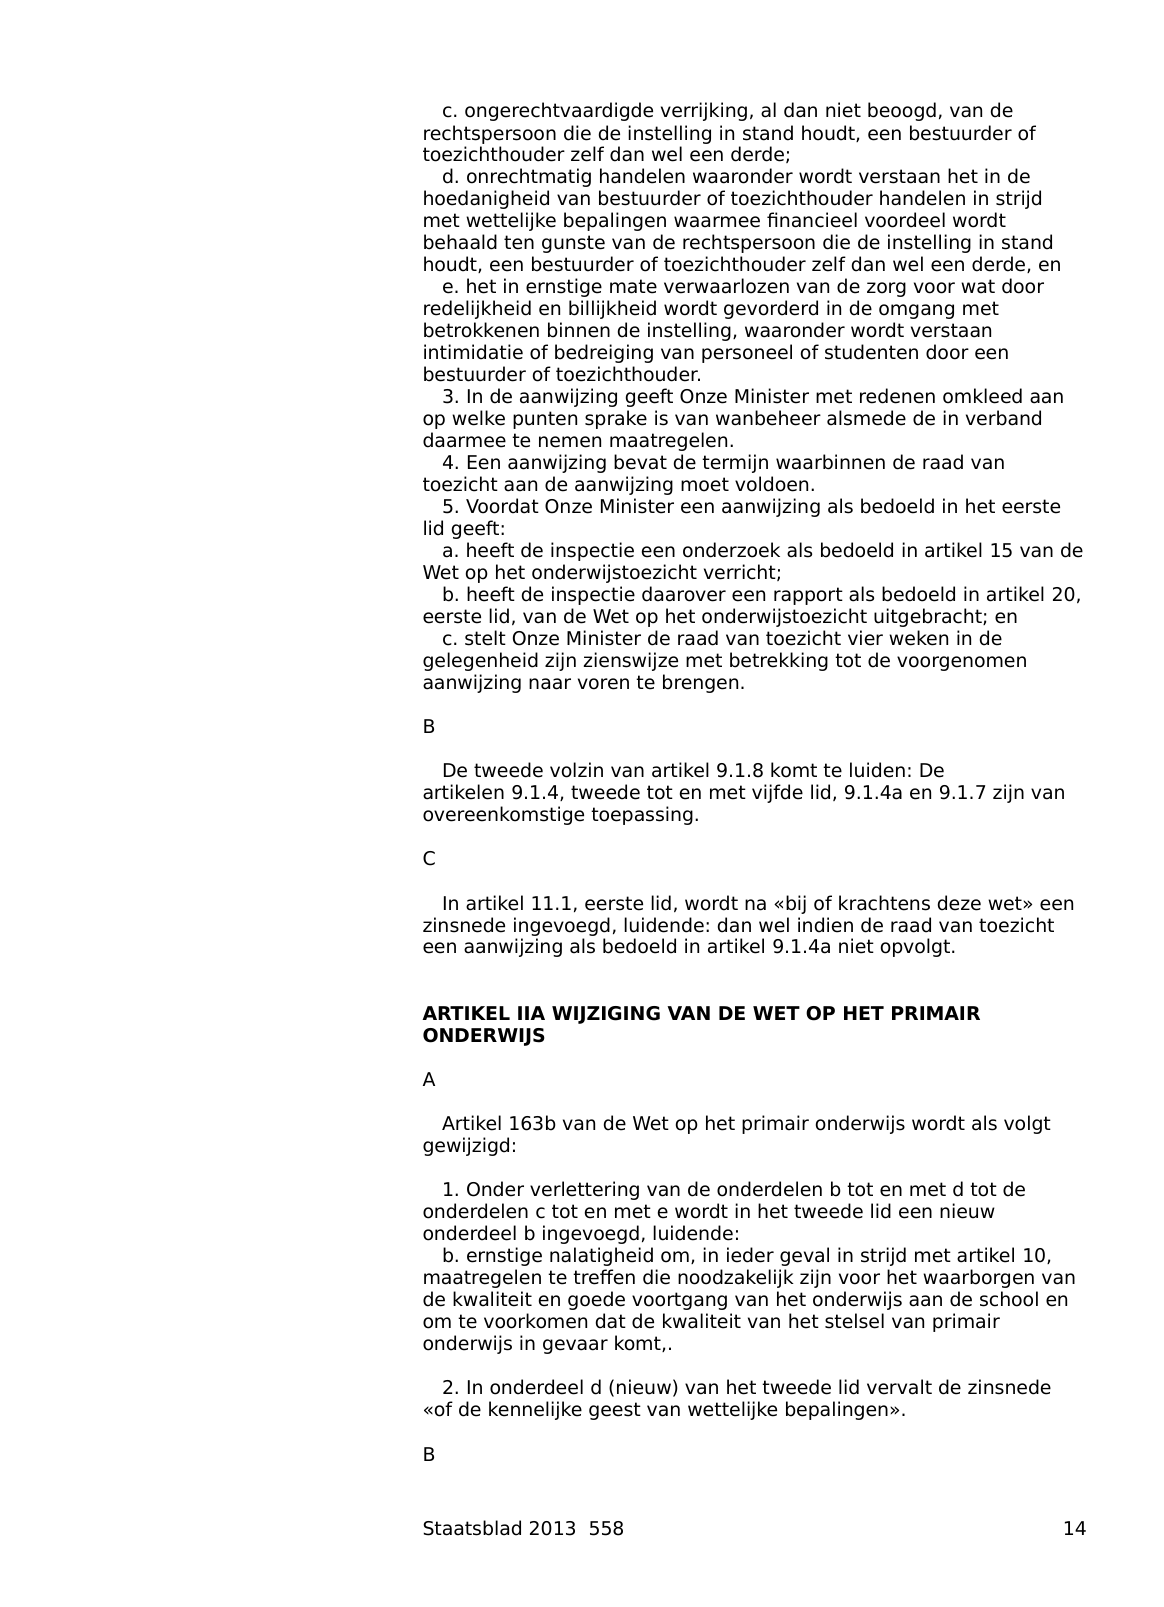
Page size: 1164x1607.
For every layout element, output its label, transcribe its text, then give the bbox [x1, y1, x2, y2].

text C [422, 848, 1087, 870]
text 4. Een aanwijzing bevat de termijn waarbinnen de raad van toezicht aan de aanwijzing moet voldoen. [422, 452, 1087, 496]
text 1. Onder verlettering van de onderdelen b tot en met d tot de onderdelen c tot en met e wordt in het tweede lid een nieuw onderdeel b ingevoegd, luidende: [422, 1179, 1087, 1245]
text B [422, 716, 1087, 738]
text c. stelt Onze Minister de raad van toezicht vier weken in de gelegenheid zijn zienswijze met betrekking tot de voorgenomen aanwijzing naar voren te brengen. [422, 628, 1087, 694]
text 5. Voordat Onze Minister een aanwijzing als bedoeld in het eerste lid geeft: [422, 496, 1087, 540]
text A [422, 1069, 1087, 1091]
text 3. In de aanwijzing geeft Onze Minister met redenen omkleed aan op welke punten sprake is van wanbeheer alsmede de in verband daarmee te nemen maatregelen. [422, 386, 1087, 452]
text B [422, 1443, 1087, 1465]
subtitle ARTIKEL IIA WIJZIGING VAN DE WET OP HET PRIMAIR ONDERWIJS [422, 1003, 1087, 1047]
text e. het in ernstige mate verwaarlozen van de zorg voor wat door redelijkheid en billijkheid wordt gevorderd in de omgang met betrokkenen binnen de instelling, waaronder wordt verstaan intimidatie of bedreiging van personeel of studenten door een bestuurder of toezichthouder. [422, 276, 1087, 386]
text De tweede volzin van artikel 9.1.8 komt te luiden: De artikelen 9.1.4, tweede tot en met vijfde lid, 9.1.4a en 9.1.7 zijn van overeenkomstige toepassing. [422, 760, 1087, 826]
text Artikel 163b van de Wet op het primair onderwijs wordt als volgt gewijzigd: [422, 1113, 1087, 1157]
text c. ongerechtvaardigde verrijking, al dan niet beoogd, van de rechtspersoon die de instelling in stand houdt, een bestuurder of toezichthouder zelf dan wel een derde; [422, 100, 1087, 166]
text b. ernstige nalatigheid om, in ieder geval in strijd met artikel 10, maatregelen te treffen die noodzakelijk zijn voor het waarborgen van de kwaliteit en goede voortgang van het onderwijs aan de school en om te voorkomen dat de kwaliteit van het stelsel van primair onderwijs in gevaar komt,. [422, 1245, 1087, 1355]
text a. heeft de inspectie een onderzoek als bedoeld in artikel 15 van de Wet op het onderwijstoezicht verricht; [422, 540, 1087, 584]
text d. onrechtmatig handelen waaronder wordt verstaan het in de hoedanigheid van bestuurder of toezichthouder handelen in strijd met wettelijke bepalingen waarmee financieel voordeel wordt behaald ten gunste van de rechtspersoon die de instelling in stand houdt, een bestuurder of toezichthouder zelf dan wel een derde, en [422, 166, 1087, 276]
text b. heeft de inspectie daarover een rapport als bedoeld in artikel 20, eerste lid, van de Wet op het onderwijstoezicht uitgebracht; en [422, 584, 1087, 628]
text 2. In onderdeel d (nieuw) van het tweede lid vervalt de zinsnede «of de kennelijke geest van wettelijke bepalingen». [422, 1377, 1087, 1421]
text In artikel 11.1, eerste lid, wordt na «bij of krachtens deze wet» een zinsnede ingevoegd, luidende: dan wel indien de raad van toezicht een aanwijzing als bedoeld in artikel 9.1.4a niet opvolgt. [422, 892, 1087, 958]
